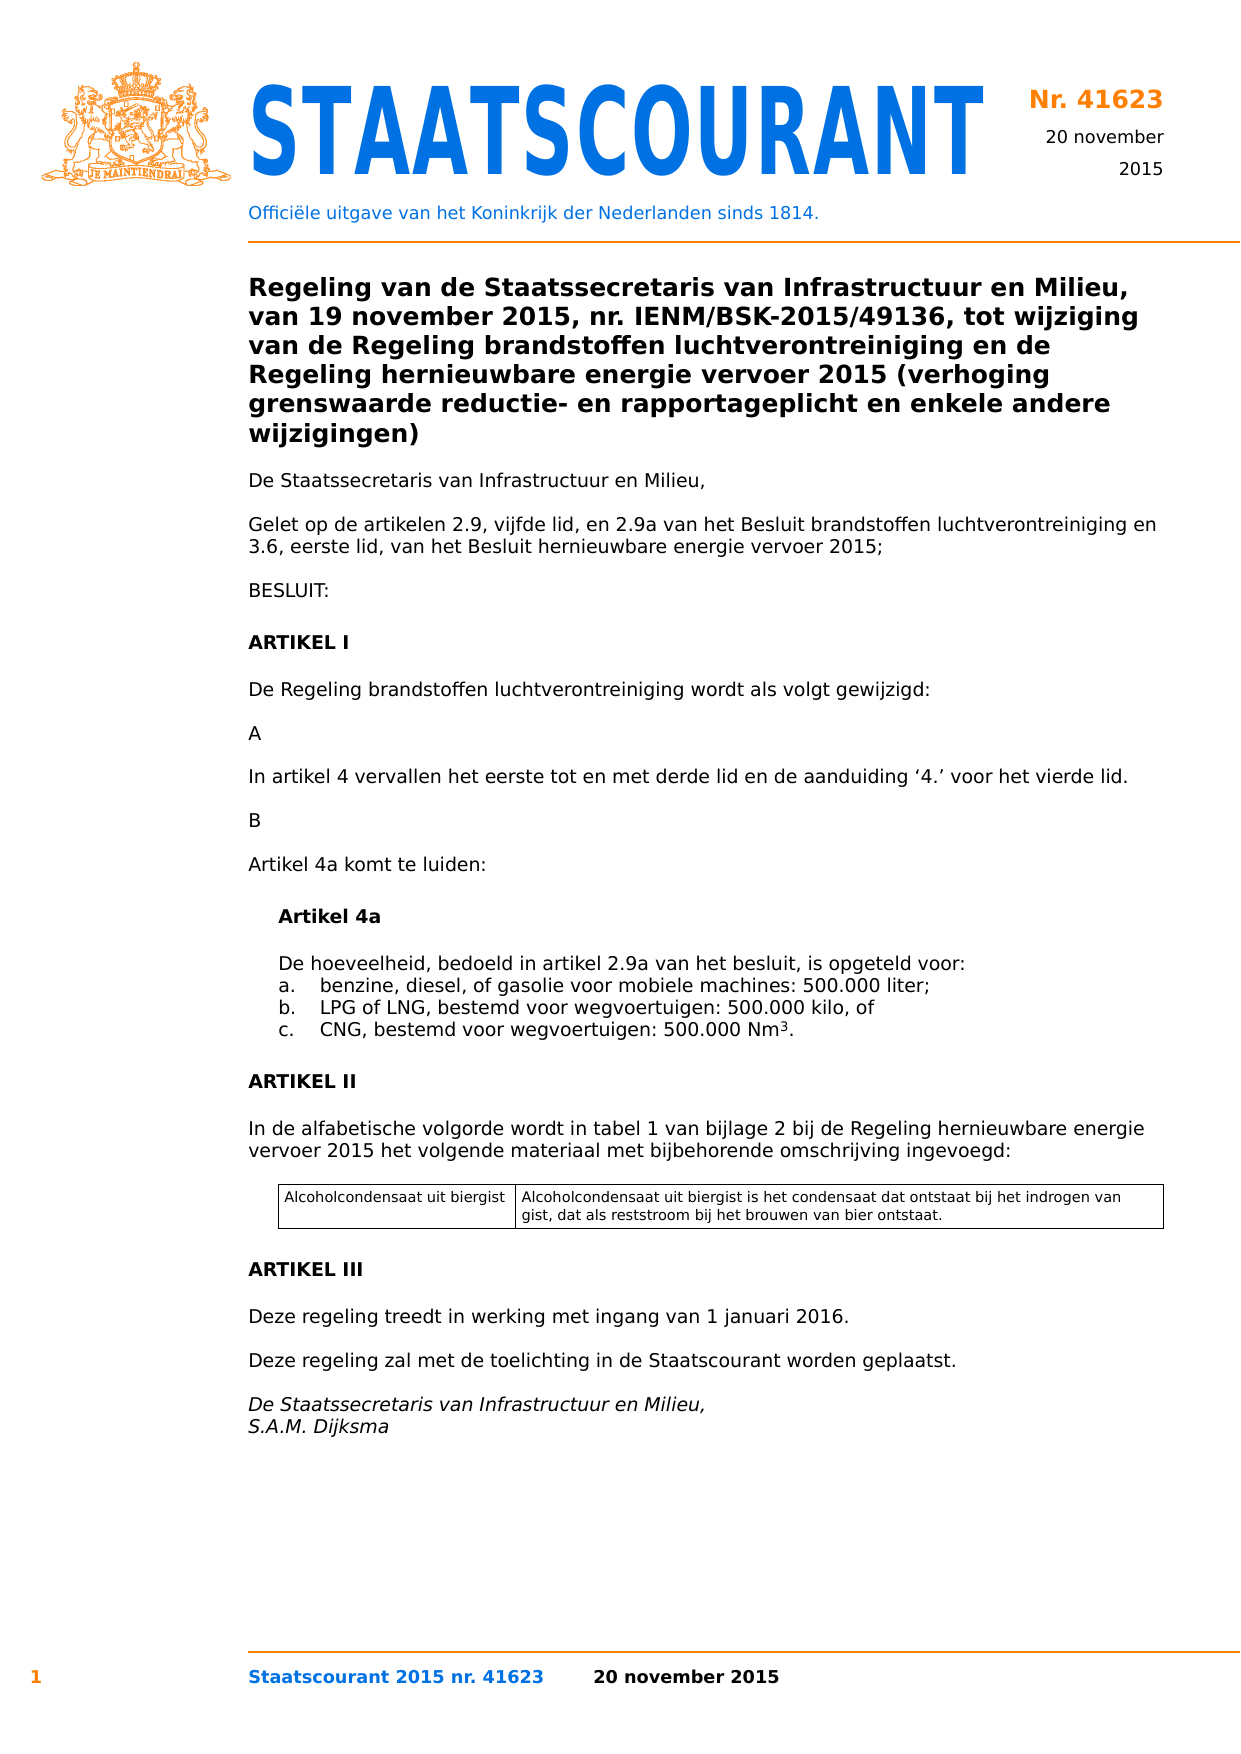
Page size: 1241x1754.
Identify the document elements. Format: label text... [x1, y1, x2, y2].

text Gelet op de artikelen 2.9, vijfde lid, en 2.9a van het Besluit brandstoffen luchtverontreiniging en 3.6, eerste lid, van het Besluit hernieuwbare energie vervoer 2015; [248, 514, 1163, 558]
text De Staatssecretaris van Infrastructuur en Milieu, S.A.M. Dijksma [248, 1394, 1163, 1438]
subtitle ARTIKEL I [248, 632, 1163, 653]
text BESLUIT: [248, 579, 1163, 602]
subtitle Regeling van de Staatssecretaris van Infrastructuur en Milieu, van 19 november 2015, nr. IENM/BSK-2015/49136, tot wijziging van de Regeling brandstoffen luchtverontreiniging en de Regeling hernieuwbare energie vervoer 2015 (verhoging grenswaarde reductie- en rapportageplicht en enkele andere wijzigingen) [248, 273, 1163, 448]
subtitle ARTIKEL II [248, 1071, 1163, 1093]
table_header Alcoholcondensaat uit biergist is het condensaat dat ontstaat bij het indrogen van gist, dat als reststroom bij het brouwen van bier ontstaat. [516, 1185, 1163, 1228]
text a. benzine, diesel, of gasolie voor mobiele machines: 500.000 liter; [278, 975, 1163, 997]
text De hoeveelheid, bedoeld in artikel 2.9a van het besluit, is opgeteld voor: [278, 953, 1163, 975]
table_header [25, 62, 248, 241]
table_header STAATSCOURANT [248, 62, 998, 203]
table_cell 20 november [998, 121, 1240, 153]
text De Regeling brandstoffen luchtverontreiniging wordt als volgt gewijzigd: [248, 678, 1163, 701]
text Deze regeling treedt in werking met ingang van 1 januari 2016. [248, 1306, 1163, 1328]
table_cell 2015 [998, 153, 1240, 203]
text In artikel 4 vervallen het eerste tot en met derde lid en de aanduiding ‘4.’ voor het vierde lid. [248, 766, 1163, 788]
table_cell Officiële uitgave van het Koninkrijk der Nederlanden sinds 1814. [248, 203, 1240, 241]
text c. CNG, bestemd voor wegvoertuigen: 500.000 Nm3. [278, 1019, 1163, 1041]
table_header Alcoholcondensaat uit biergist [279, 1185, 515, 1228]
picture [41, 62, 231, 186]
text In de alfabetische volgorde wordt in tabel 1 van bijlage 2 bij de Regeling hernieuwbare energie vervoer 2015 het volgende materiaal met bijbehorende omschrijving ingevoegd: [248, 1118, 1163, 1162]
text b. LPG of LNG, bestemd voor wegvoertuigen: 500.000 kilo, of [278, 997, 1163, 1019]
subtitle Artikel 4a [278, 906, 1163, 928]
text De Staatssecretaris van Infrastructuur en Milieu, [248, 470, 1163, 492]
text A [248, 722, 1163, 744]
table_header Nr. 41623 [998, 62, 1240, 121]
text Deze regeling zal met de toelichting in de Staatscourant worden geplaatst. [248, 1350, 1163, 1372]
text Artikel 4a komt te luiden: [248, 854, 1163, 876]
text B [248, 810, 1163, 832]
subtitle ARTIKEL III [248, 1259, 1163, 1281]
